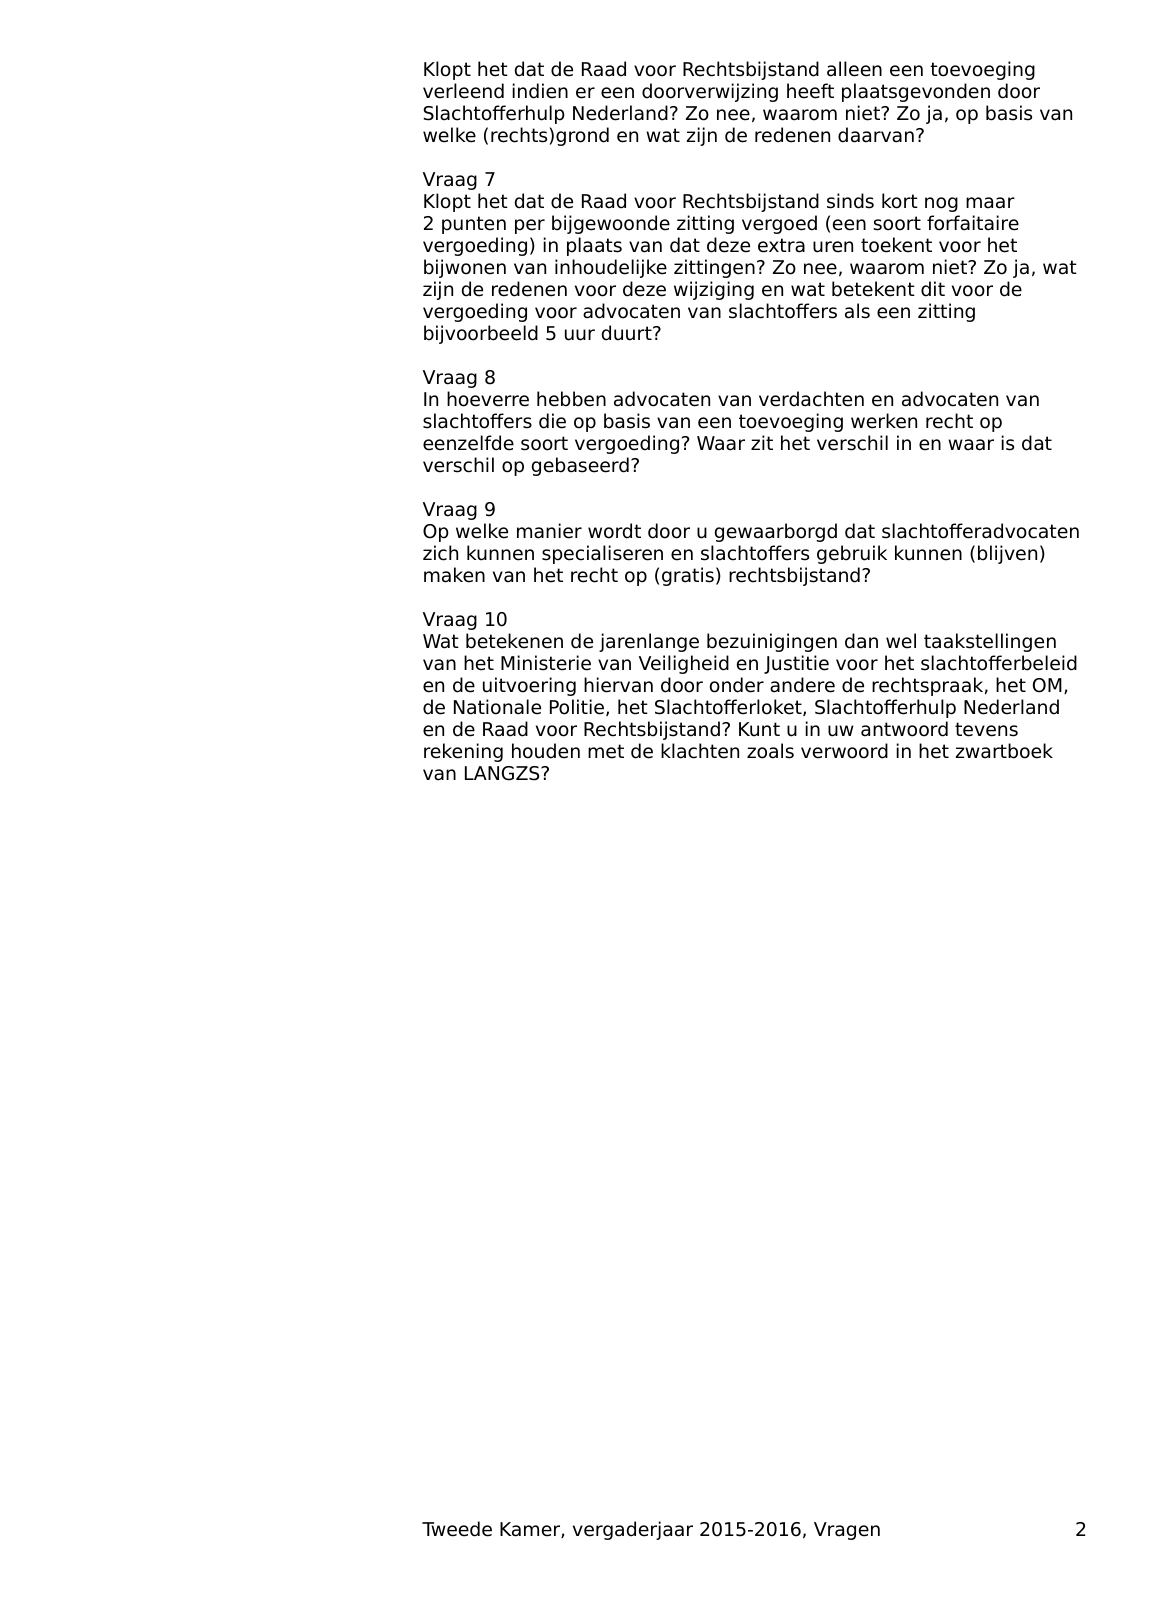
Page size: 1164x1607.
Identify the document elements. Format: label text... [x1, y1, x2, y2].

text Vraag 7 [422, 169, 1087, 191]
text Klopt het dat de Raad voor Rechtsbijstand alleen een toevoeging verleend indien er een doorverwijzing heeft plaatsgevonden door Slachtofferhulp Nederland? Zo nee, waarom niet? Zo ja, op basis van welke (rechts)grond en wat zijn de redenen daarvan? [422, 59, 1087, 147]
text Wat betekenen de jarenlange bezuinigingen dan wel taakstellingen van het Ministerie van Veiligheid en Justitie voor het slachtofferbeleid en de uitvoering hiervan door onder andere de rechtspraak, het OM, de Nationale Politie, het Slachtofferloket, Slachtofferhulp Nederland en de Raad voor Rechtsbijstand? Kunt u in uw antwoord tevens rekening houden met de klachten zoals verwoord in het zwartboek van LANGZS? [422, 631, 1087, 785]
text Vraag 10 [422, 609, 1087, 631]
text Klopt het dat de Raad voor Rechtsbijstand sinds kort nog maar 2 punten per bijgewoonde zitting vergoed (een soort forfaitaire vergoeding) in plaats van dat deze extra uren toekent voor het bijwonen van inhoudelijke zittingen? Zo nee, waarom niet? Zo ja, wat zijn de redenen voor deze wijziging en wat betekent dit voor de vergoeding voor advocaten van slachtoffers als een zitting bijvoorbeeld 5 uur duurt? [422, 191, 1087, 345]
text Op welke manier wordt door u gewaarborgd dat slachtofferadvocaten zich kunnen specialiseren en slachtoffers gebruik kunnen (blijven) maken van het recht op (gratis) rechtsbijstand? [422, 521, 1087, 587]
text In hoeverre hebben advocaten van verdachten en advocaten van slachtoffers die op basis van een toevoeging werken recht op eenzelfde soort vergoeding? Waar zit het verschil in en waar is dat verschil op gebaseerd? [422, 389, 1087, 477]
text Vraag 8 [422, 367, 1087, 389]
text Vraag 9 [422, 499, 1087, 521]
